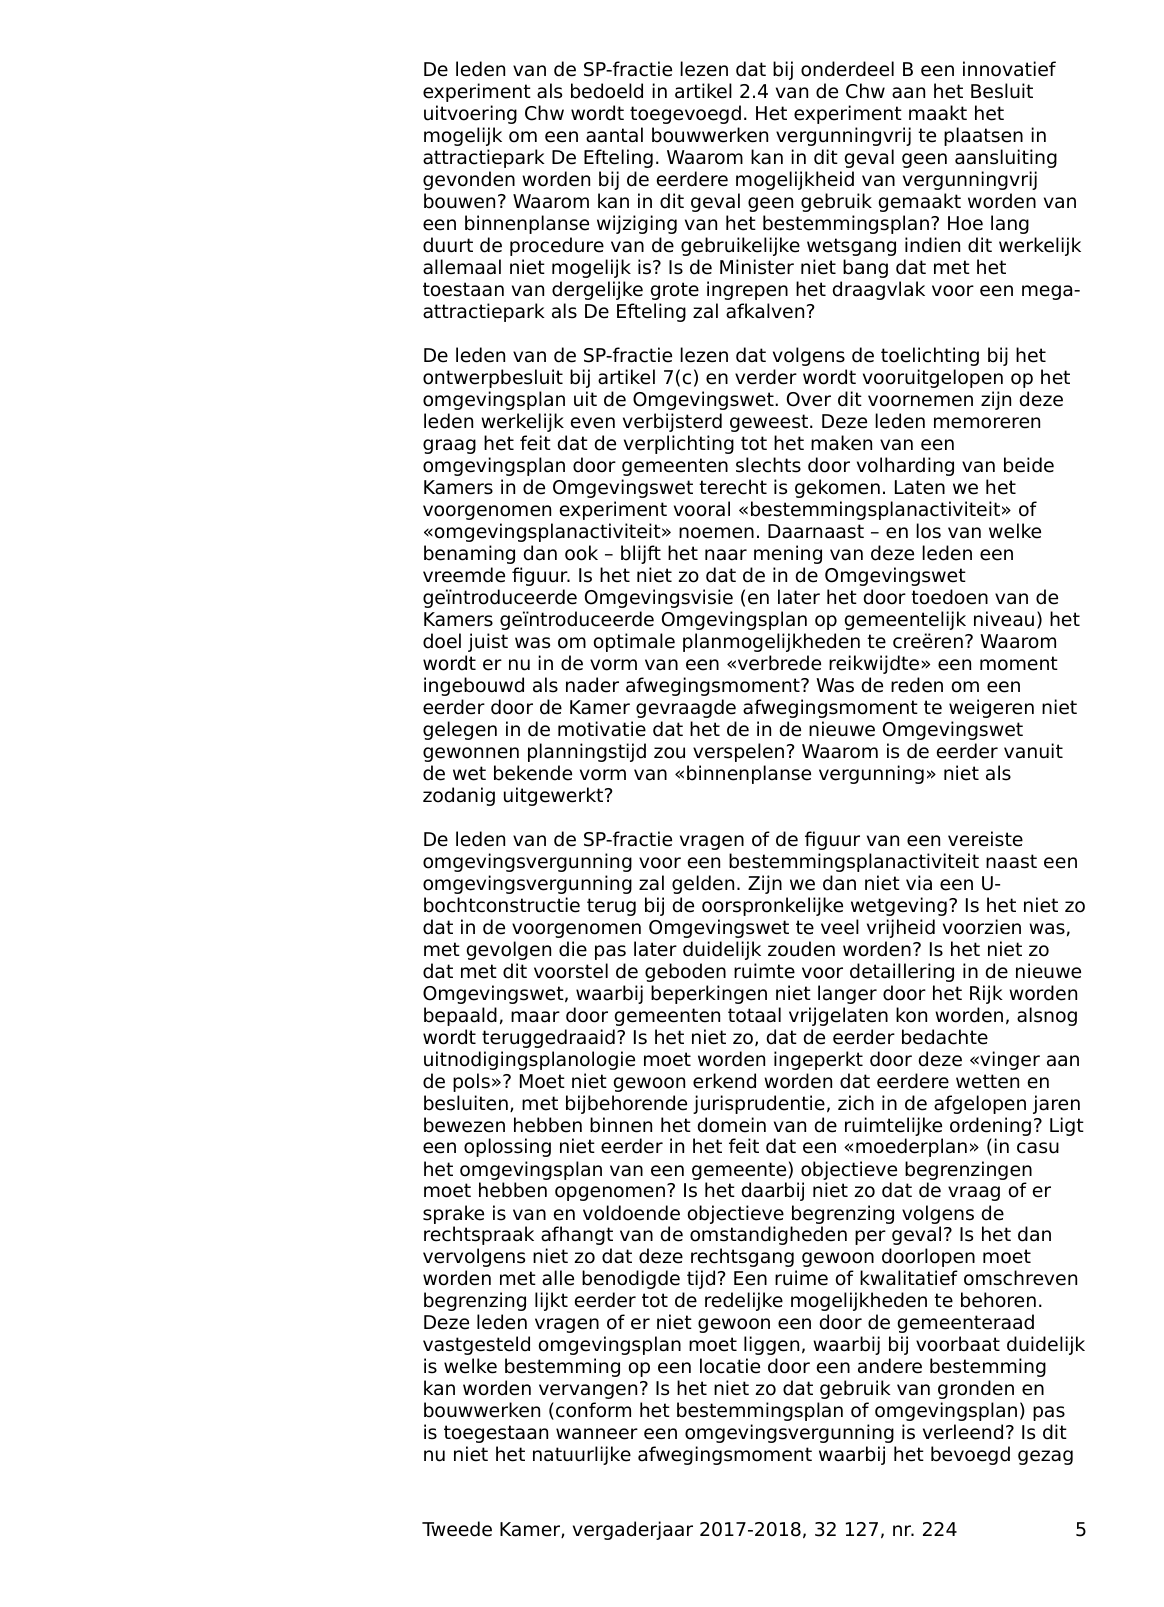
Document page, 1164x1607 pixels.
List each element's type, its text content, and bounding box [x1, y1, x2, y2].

text De leden van de SP-fractie vragen of de figuur van een vereiste omgevingsvergunning voor een bestemmingsplanactiviteit naast een omgevingsvergunning zal gelden. Zijn we dan niet via een U-bochtconstructie terug bij de oorspronkelijke wetgeving? Is het niet zo dat in de voorgenomen Omgevingswet te veel vrijheid voorzien was, met gevolgen die pas later duidelijk zouden worden? Is het niet zo dat met dit voorstel de geboden ruimte voor detaillering in de nieuwe Omgevingswet, waarbij beperkingen niet langer door het Rijk worden bepaald, maar door gemeenten totaal vrijgelaten kon worden, alsnog wordt teruggedraaid? Is het niet zo, dat de eerder bedachte uitnodigingsplanologie moet worden ingeperkt door deze «vinger aan de pols»? Moet niet gewoon erkend worden dat eerdere wetten en besluiten, met bijbehorende jurisprudentie, zich in de afgelopen jaren bewezen hebben binnen het domein van de ruimtelijke ordening? Ligt een oplossing niet eerder in het feit dat een «moederplan» (in casu het omgevingsplan van een gemeente) objectieve begrenzingen moet hebben opgenomen? Is het daarbij niet zo dat de vraag of er sprake is van en voldoende objectieve begrenzing volgens de rechtspraak afhangt van de omstandigheden per geval? Is het dan vervolgens niet zo dat deze rechtsgang gewoon doorlopen moet worden met alle benodigde tijd? Een ruime of kwalitatief omschreven begrenzing lijkt eerder tot de redelijke mogelijkheden te behoren. Deze leden vragen of er niet gewoon een door de gemeenteraad vastgesteld omgevingsplan moet liggen, waarbij bij voorbaat duidelijk is welke bestemming op een locatie door een andere bestemming kan worden vervangen? Is het niet zo dat gebruik van gronden en bouwwerken (conform het bestemmingsplan of omgevingsplan) pas is toegestaan wanneer een omgevingsvergunning is verleend? Is dit nu niet het natuurlijke afwegingsmoment waarbij het bevoegd gezag [422, 829, 1087, 1466]
text De leden van de SP-fractie lezen dat bij onderdeel B een innovatief experiment als bedoeld in artikel 2.4 van de Chw aan het Besluit uitvoering Chw wordt toegevoegd. Het experiment maakt het mogelijk om een aantal bouwwerken vergunningvrij te plaatsen in attractiepark De Efteling. Waarom kan in dit geval geen aansluiting gevonden worden bij de eerdere mogelijkheid van vergunningvrij bouwen? Waarom kan in dit geval geen gebruik gemaakt worden van een binnenplanse wijziging van het bestemmingsplan? Hoe lang duurt de procedure van de gebruikelijke wetsgang indien dit werkelijk allemaal niet mogelijk is? Is de Minister niet bang dat met het toestaan van dergelijke grote ingrepen het draagvlak voor een mega-attractiepark als De Efteling zal afkalven? [422, 59, 1087, 323]
text De leden van de SP-fractie lezen dat volgens de toelichting bij het ontwerpbesluit bij artikel 7(c) en verder wordt vooruitgelopen op het omgevingsplan uit de Omgevingswet. Over dit voornemen zijn deze leden werkelijk even verbijsterd geweest. Deze leden memoreren graag het feit dat de verplichting tot het maken van een omgevingsplan door gemeenten slechts door volharding van beide Kamers in de Omgevingswet terecht is gekomen. Laten we het voorgenomen experiment vooral «bestemmingsplanactiviteit» of «omgevingsplanactiviteit» noemen. Daarnaast – en los van welke benaming dan ook – blijft het naar mening van deze leden een vreemde figuur. Is het niet zo dat de in de Omgevingswet geïntroduceerde Omgevingsvisie (en later het door toedoen van de Kamers geïntroduceerde Omgevingsplan op gemeentelijk niveau) het doel juist was om optimale planmogelijkheden te creëren? Waarom wordt er nu in de vorm van een «verbrede reikwijdte» een moment ingebouwd als nader afwegingsmoment? Was de reden om een eerder door de Kamer gevraagde afwegingsmoment te weigeren niet gelegen in de motivatie dat het de in de nieuwe Omgevingswet gewonnen planningstijd zou verspelen? Waarom is de eerder vanuit de wet bekende vorm van «binnenplanse vergunning» niet als zodanig uitgewerkt? [422, 345, 1087, 807]
